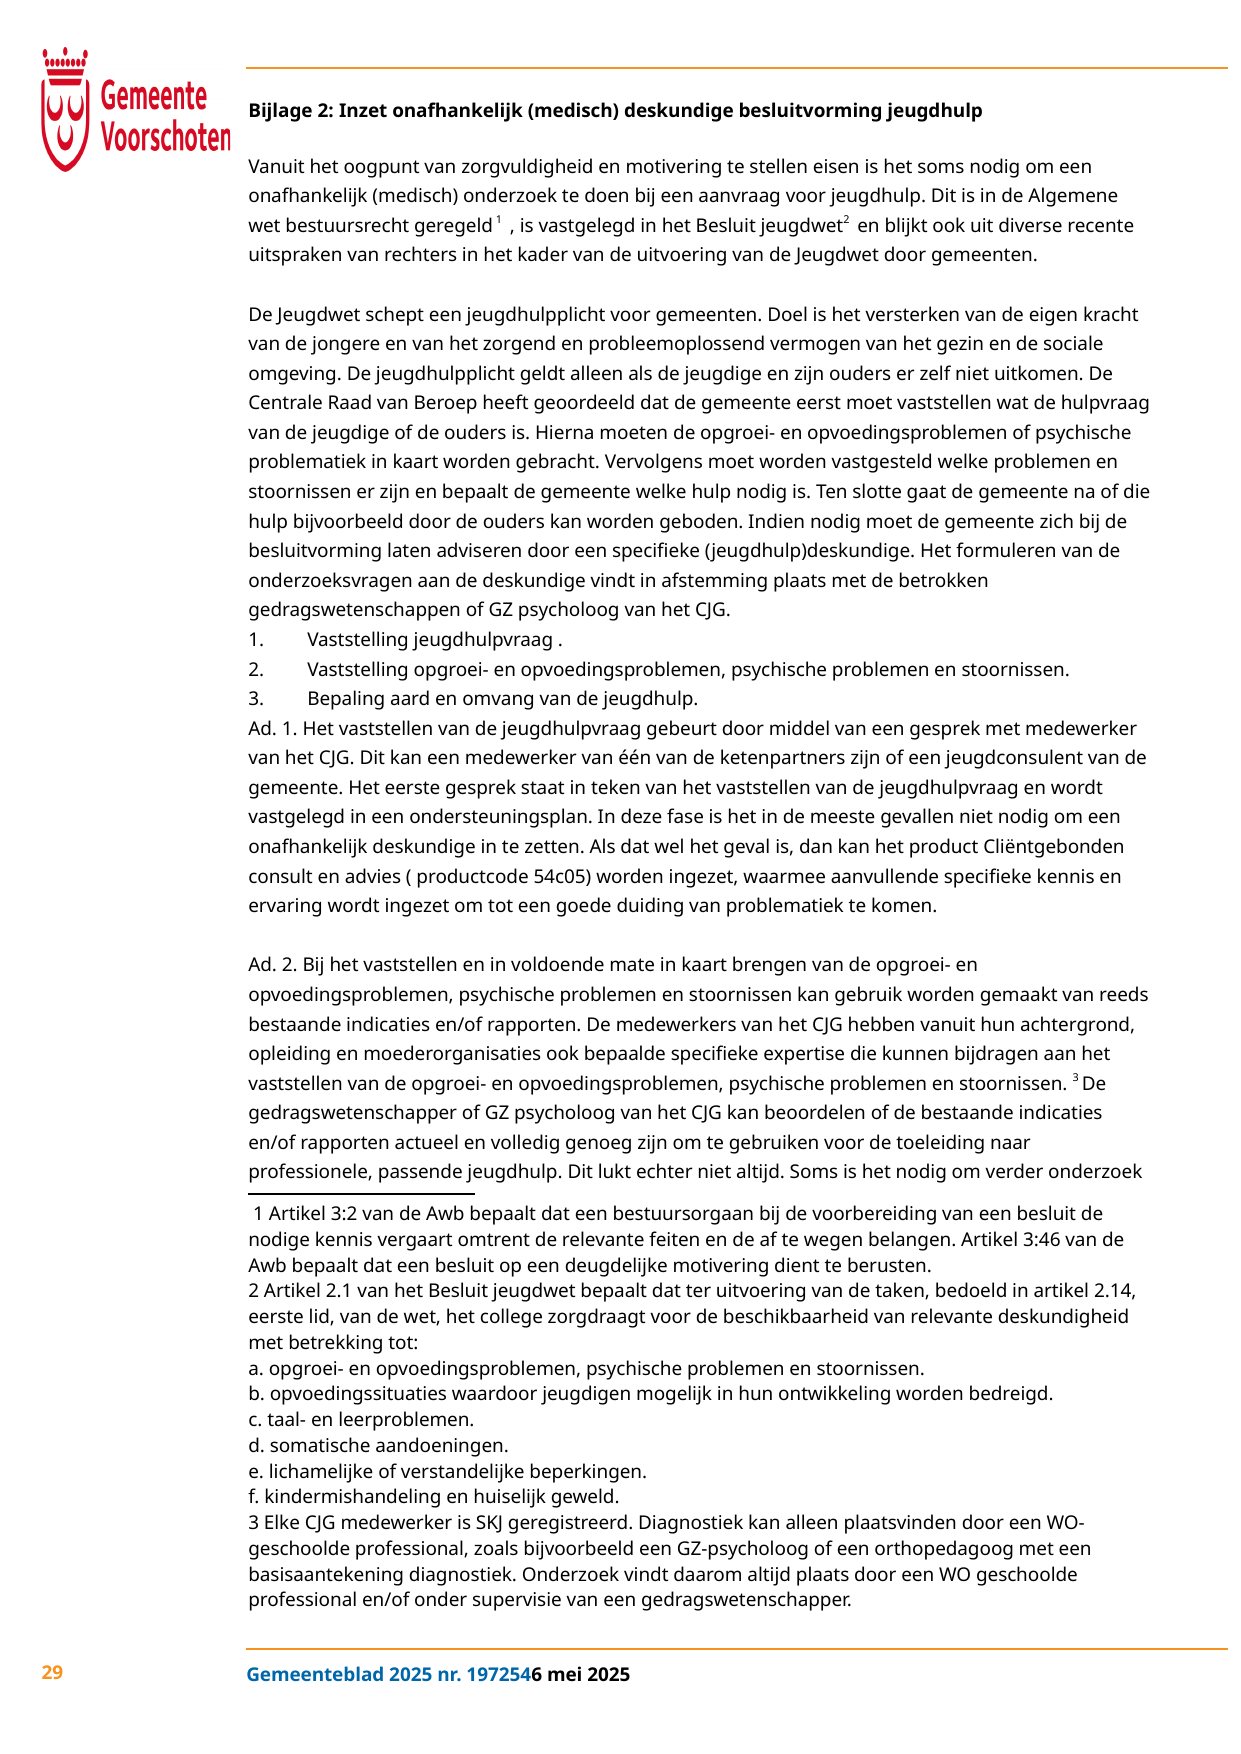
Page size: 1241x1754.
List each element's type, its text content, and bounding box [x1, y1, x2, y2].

text Artikel 3:2 van de Awb bepaalt dat een bestuursorgaan bij de voorbereiding van een besluit de nodige kennis vergaart omtrent de relevante feiten en de af te wegen belangen. Artikel 3:46 van de Awb bepaalt dat een besluit op een deugdelijke motivering dient te berusten. [248, 1201, 1152, 1278]
text Artikel 2.1 van het Besluit jeugdwet bepaalt dat ter uitvoering van de taken, bedoeld in artikel 2.14, eerste lid, van de wet, het college zorgdraagt voor de beschikbaarheid van relevante deskundigheid met betrekking tot: [248, 1278, 1152, 1355]
text Ad. 2. Bij het vaststellen en in voldoende mate in kaart brengen van de opgroei- en opvoedingsproblemen, psychische problemen en stoornissen kan gebruik worden gemaakt van reeds bestaande indicaties en/of rapporten. De medewerkers van het CJG hebben vanuit hun achtergrond, opleiding en moederorganisaties ook bepaalde specifieke expertise die kunnen bijdragen aan het vaststellen van de opgroei- en opvoedingsproblemen, psychische problemen en stoornissen. De gedragswetenschapper of GZ psycholoog van het CJG kan beoordelen of de bestaande indicaties en/of rapporten actueel en volledig genoeg zijn om te gebruiken voor de toeleiding naar professionele, passende jeugdhulp. Dit lukt echter niet altijd. Soms is het nodig om verder onderzoek [248, 952, 1152, 1184]
text f. kindermishandeling en huiselijk geweld. [248, 1483, 1152, 1509]
picture [41, 47, 231, 172]
text Ad. 1. Het vaststellen van de jeugdhulpvraag gebeurt door middel van een gesprek met medewerker van het CJG. Dit kan een medewerker van één van de ketenpartners zijn of een jeugdconsulent van de gemeente. Het eerste gesprek staat in teken van het vaststellen van de jeugdhulpvraag en wordt vastgelegd in een ondersteuningsplan. In deze fase is het in de meeste gevallen niet nodig om een onafhankelijk deskundige in te zetten. Als dat wel het geval is, dan kan het product Cliëntgebonden consult en advies ( productcode 54c05) worden ingezet, waarmee aanvullende specifieke kennis en ervaring wordt ingezet om tot een goede duiding van problematiek te komen. [248, 715, 1152, 918]
list Vaststelling jeugdhulpvraag . [248, 626, 1152, 652]
list Vaststelling opgroei- en opvoedingsproblemen, psychische problemen en stoornissen. [248, 656, 1152, 682]
text b. opvoedingssituaties waardoor jeugdigen mogelijk in hun ontwikkeling worden bedreigd. [248, 1381, 1152, 1406]
list Bepaling aard en omvang van de jeugdhulp. [248, 685, 1152, 711]
text a. opgroei- en opvoedingsproblemen, psychische problemen en stoornissen. [248, 1355, 1152, 1381]
text d. somatische aandoeningen. [248, 1432, 1152, 1458]
text De Jeugdwet schept een jeugdhulpplicht voor gemeenten. Doel is het versterken van de eigen kracht van de jongere en van het zorgend en probleemoplossend vermogen van het gezin en de sociale omgeving. De jeugdhulpplicht geldt alleen als de jeugdige en zijn ouders er zelf niet uitkomen. De Centrale Raad van Beroep heeft geoordeeld dat de gemeente eerst moet vaststellen wat de hulpvraag van de jeugdige of de ouders is. Hierna moeten de opgroei- en opvoedingsproblemen of psychische problematiek in kaart worden gebracht. Vervolgens moet worden vastgesteld welke problemen en stoornissen er zijn en bepaalt de gemeente welke hulp nodig is. Ten slotte gaat de gemeente na of die hulp bijvoorbeeld door de ouders kan worden geboden. Indien nodig moet de gemeente zich bij de besluitvorming laten adviseren door een specifieke (jeugdhulp)deskundige. Het formuleren van de onderzoeksvragen aan de deskundige vindt in afstemming plaats met de betrokken gedragswetenschappen of GZ psycholoog van het CJG. [248, 301, 1152, 622]
text e. lichamelijke of verstandelijke beperkingen. [248, 1458, 1152, 1483]
text Vanuit het oogpunt van zorgvuldigheid en motivering te stellen eisen is het soms nodig om een onafhankelijk (medisch) onderzoek te doen bij een aanvraag voor jeugdhulp. Dit is in de Algemene wet bestuursrecht geregeld , is vastgelegd in het Besluit jeugdwet en blijkt ook uit diverse recente uitspraken van rechters in het kader van de uitvoering van de Jeugdwet door gemeenten. [248, 153, 1152, 267]
text Bijlage 2: Inzet onafhankelijk (medisch) deskundige besluitvorming jeugdhulp [248, 95, 1152, 123]
text c. taal- en leerproblemen. [248, 1406, 1152, 1432]
text Elke CJG medewerker is SKJ geregistreerd. Diagnostiek kan alleen plaatsvinden door een WO-geschoolde professional, zoals bijvoorbeeld een GZ-psycholoog of een orthopedagoog met een basisaantekening diagnostiek. Onderzoek vindt daarom altijd plaats door een WO geschoolde professional en/of onder supervisie van een gedragswetenschapper. [248, 1509, 1152, 1612]
